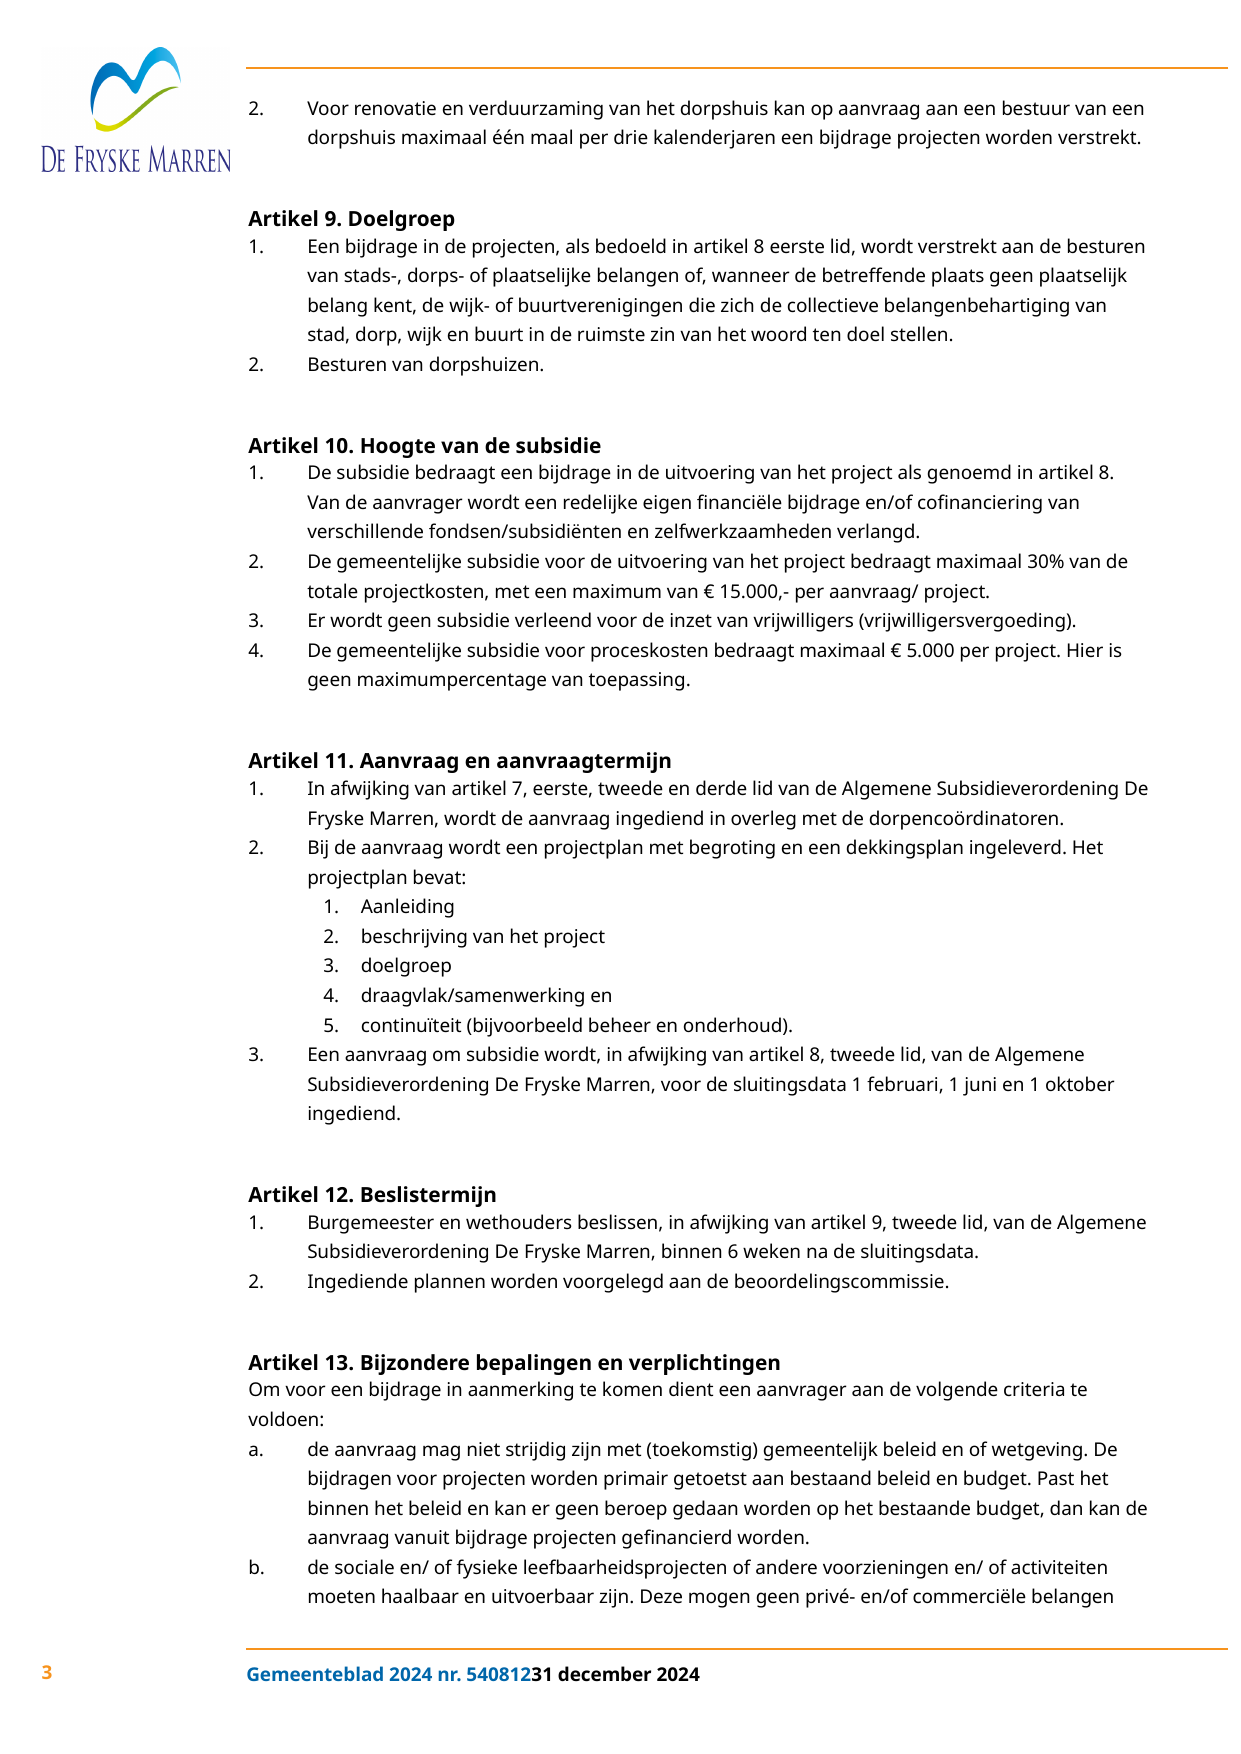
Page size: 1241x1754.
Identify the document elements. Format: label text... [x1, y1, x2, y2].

picture [41, 47, 231, 172]
text Artikel 12. Beslistermijn [248, 1181, 1152, 1209]
list Er wordt geen subsidie verleend voor de inzet van vrijwilligers (vrijwilligersvergoeding). [248, 607, 1152, 633]
list De subsidie bedraagt een bijdrage in de uitvoering van het project als genoemd in artikel 8. Van de aanvrager wordt een redelijke eigen financiële bijdrage en/of cofinanciering van verschillende fondsen/subsidiënten en zelfwerkzaamheden verlangd. [248, 459, 1152, 544]
list Bij de aanvraag wordt een projectplan met begroting en een dekkingsplan ingeleverd. Het projectplan bevat: [248, 834, 1152, 889]
list de sociale en/ of fysieke leefbaarheidsprojecten of andere voorzieningen en/ of activiteiten moeten haalbaar en uitvoerbaar zijn. Deze mogen geen privé- en/of commerciële belangen [248, 1554, 1152, 1609]
list beschrijving van het project [323, 923, 1152, 949]
list De gemeentelijke subsidie voor de uitvoering van het project bedraagt maximaal 30% van de totale projectkosten, met een maximum van € 15.000,- per aanvraag/ project. [248, 548, 1152, 604]
text Artikel 13. Bijzondere bepalingen en verplichtingen [248, 1348, 1152, 1377]
list Voor renovatie en verduurzaming van het dorpshuis kan op aanvraag aan een bestuur van een dorpshuis maximaal één maal per drie kalenderjaren een bijdrage projecten worden verstrekt. [248, 95, 1152, 150]
list Ingediende plannen worden voorgelegd aan de beoordelingscommissie. [248, 1268, 1152, 1294]
list De gemeentelijke subsidie voor proceskosten bedraagt maximaal € 5.000 per project. Hier is geen maximumpercentage van toepassing. [248, 637, 1152, 692]
list Aanleiding [323, 893, 1152, 919]
list Een aanvraag om subsidie wordt, in afwijking van artikel 8, tweede lid, van de Algemene Subsidieverordening De Fryske Marren, voor de sluitingsdata 1 februari, 1 juni en 1 oktober ingediend. [248, 1041, 1152, 1126]
text Om voor een bijdrage in aanmerking te komen dient een aanvrager aan de volgende criteria te voldoen: [248, 1377, 1152, 1432]
list de aanvraag mag niet strijdig zijn met (toekomstig) gemeentelijk beleid en of wetgeving. De bijdragen voor projecten worden primair getoetst aan bestaand beleid en budget. Past het binnen het beleid en kan er geen beroep gedaan worden op het bestaande budget, dan kan de aanvraag vanuit bijdrage projecten gefinancierd worden. [248, 1436, 1152, 1550]
list Besturen van dorpshuizen. [248, 351, 1152, 377]
list continuïteit (bijvoorbeeld beheer en onderhoud). [323, 1012, 1152, 1037]
list Een bijdrage in de projecten, als bedoeld in artikel 8 eerste lid, wordt verstrekt aan de besturen van stads-, dorps- of plaatselijke belangen of, wanneer de betreffende plaats geen plaatselijk belang kent, de wijk- of buurtverenigingen die zich de collectieve belangenbehartiging van stad, dorp, wijk en buurt in de ruimste zin van het woord ten doel stellen. [248, 233, 1152, 347]
text Artikel 10. Hoogte van de subsidie [248, 431, 1152, 459]
list doelgroep [323, 953, 1152, 978]
text Artikel 11. Aanvraag en aanvraagtermijn [248, 747, 1152, 775]
text Artikel 9. Doelgroep [248, 204, 1152, 233]
list draagvlak/samenwerking en [323, 982, 1152, 1008]
list Burgemeester en wethouders beslissen, in afwijking van artikel 9, tweede lid, van de Algemene Subsidieverordening De Fryske Marren, binnen 6 weken na de sluitingsdata. [248, 1209, 1152, 1264]
list In afwijking van artikel 7, eerste, tweede en derde lid van de Algemene Subsidieverordening De Fryske Marren, wordt de aanvraag ingediend in overleg met de dorpencoördinatoren. [248, 775, 1152, 830]
